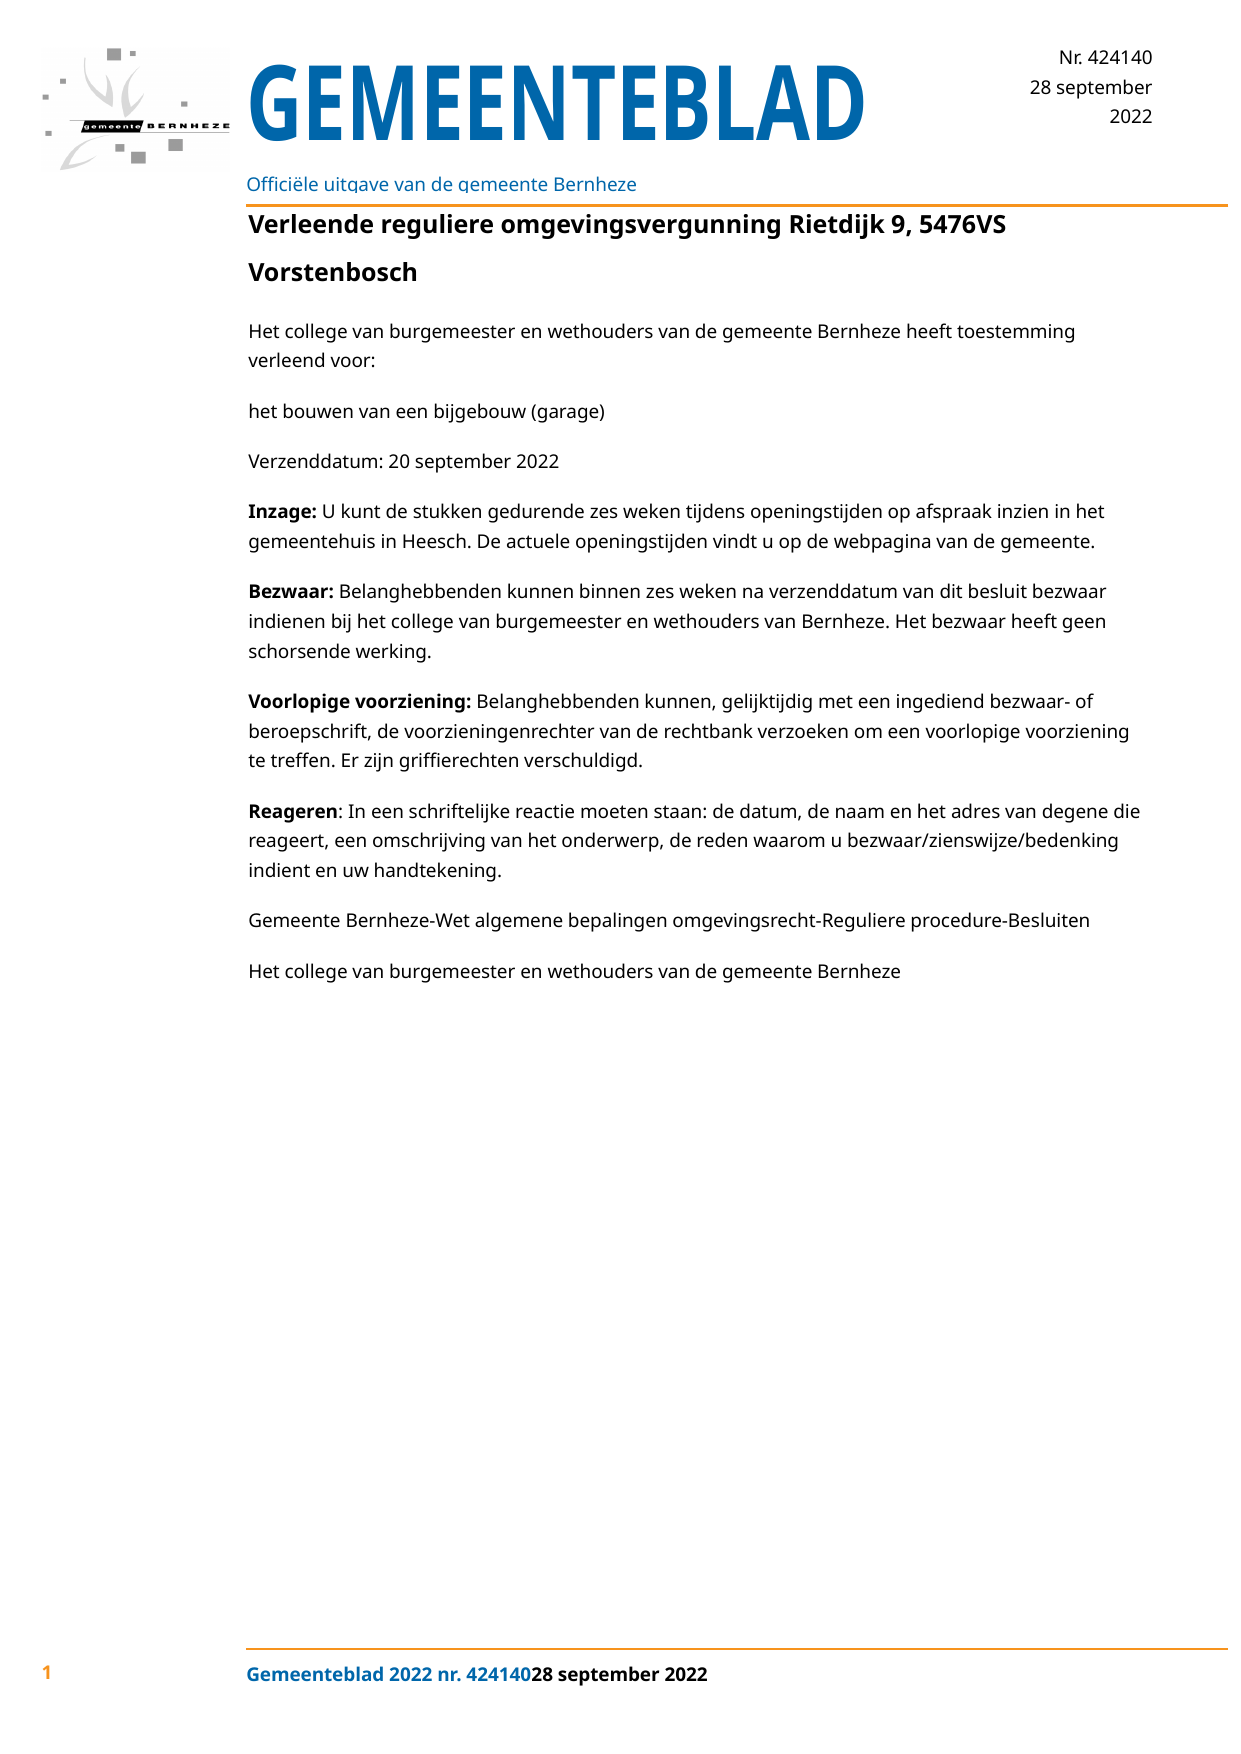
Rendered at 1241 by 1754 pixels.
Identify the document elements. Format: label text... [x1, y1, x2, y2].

text Het college van burgemeester en wethouders van de gemeente Bernheze heeft toestemming verleend voor: [248, 318, 1152, 373]
text Het college van burgemeester en wethouders van de gemeente Bernheze [248, 958, 1152, 984]
picture [41, 47, 231, 172]
text Verzenddatum: 20 september 2022 [248, 448, 1152, 474]
text Inzage: U kunt de stukken gedurende zes weken tijdens openingstijden op afspraak inzien in het gemeentehuis in Heesch. De actuele openingstijden vindt u op de webpagina van de gemeente. [248, 499, 1152, 554]
text Bezwaar: Belanghebbenden kunnen binnen zes weken na verzenddatum van dit besluit bezwaar indienen bij het college van burgemeester en wethouders van Bernheze. Het bezwaar heeft geen schorsende werking. [248, 579, 1152, 664]
text Reageren: In een schriftelijke reactie moeten staan: de datum, de naam en het adres van degene die reageert, een omschrijving van het onderwerp, de reden waarom u bezwaar/zienswijze/bedenking indient en uw handtekening. [248, 798, 1152, 883]
text Verleende reguliere omgevingsvergunning Rietdijk 9, 5476VS Vorstenbosch [248, 207, 1152, 288]
text het bouwen van een bijgebouw (garage) [248, 398, 1152, 424]
text Voorlopige voorziening: Belanghebbenden kunnen, gelijktijdig met een ingediend bezwaar- of beroepschrift, de voorzieningenrechter van de rechtbank verzoeken om een voorlopige voorziening te treffen. Er zijn griffierechten verschuldigd. [248, 688, 1152, 773]
text Gemeente Bernheze-Wet algemene bepalingen omgevingsrecht-Reguliere procedure-Besluiten [248, 907, 1152, 933]
